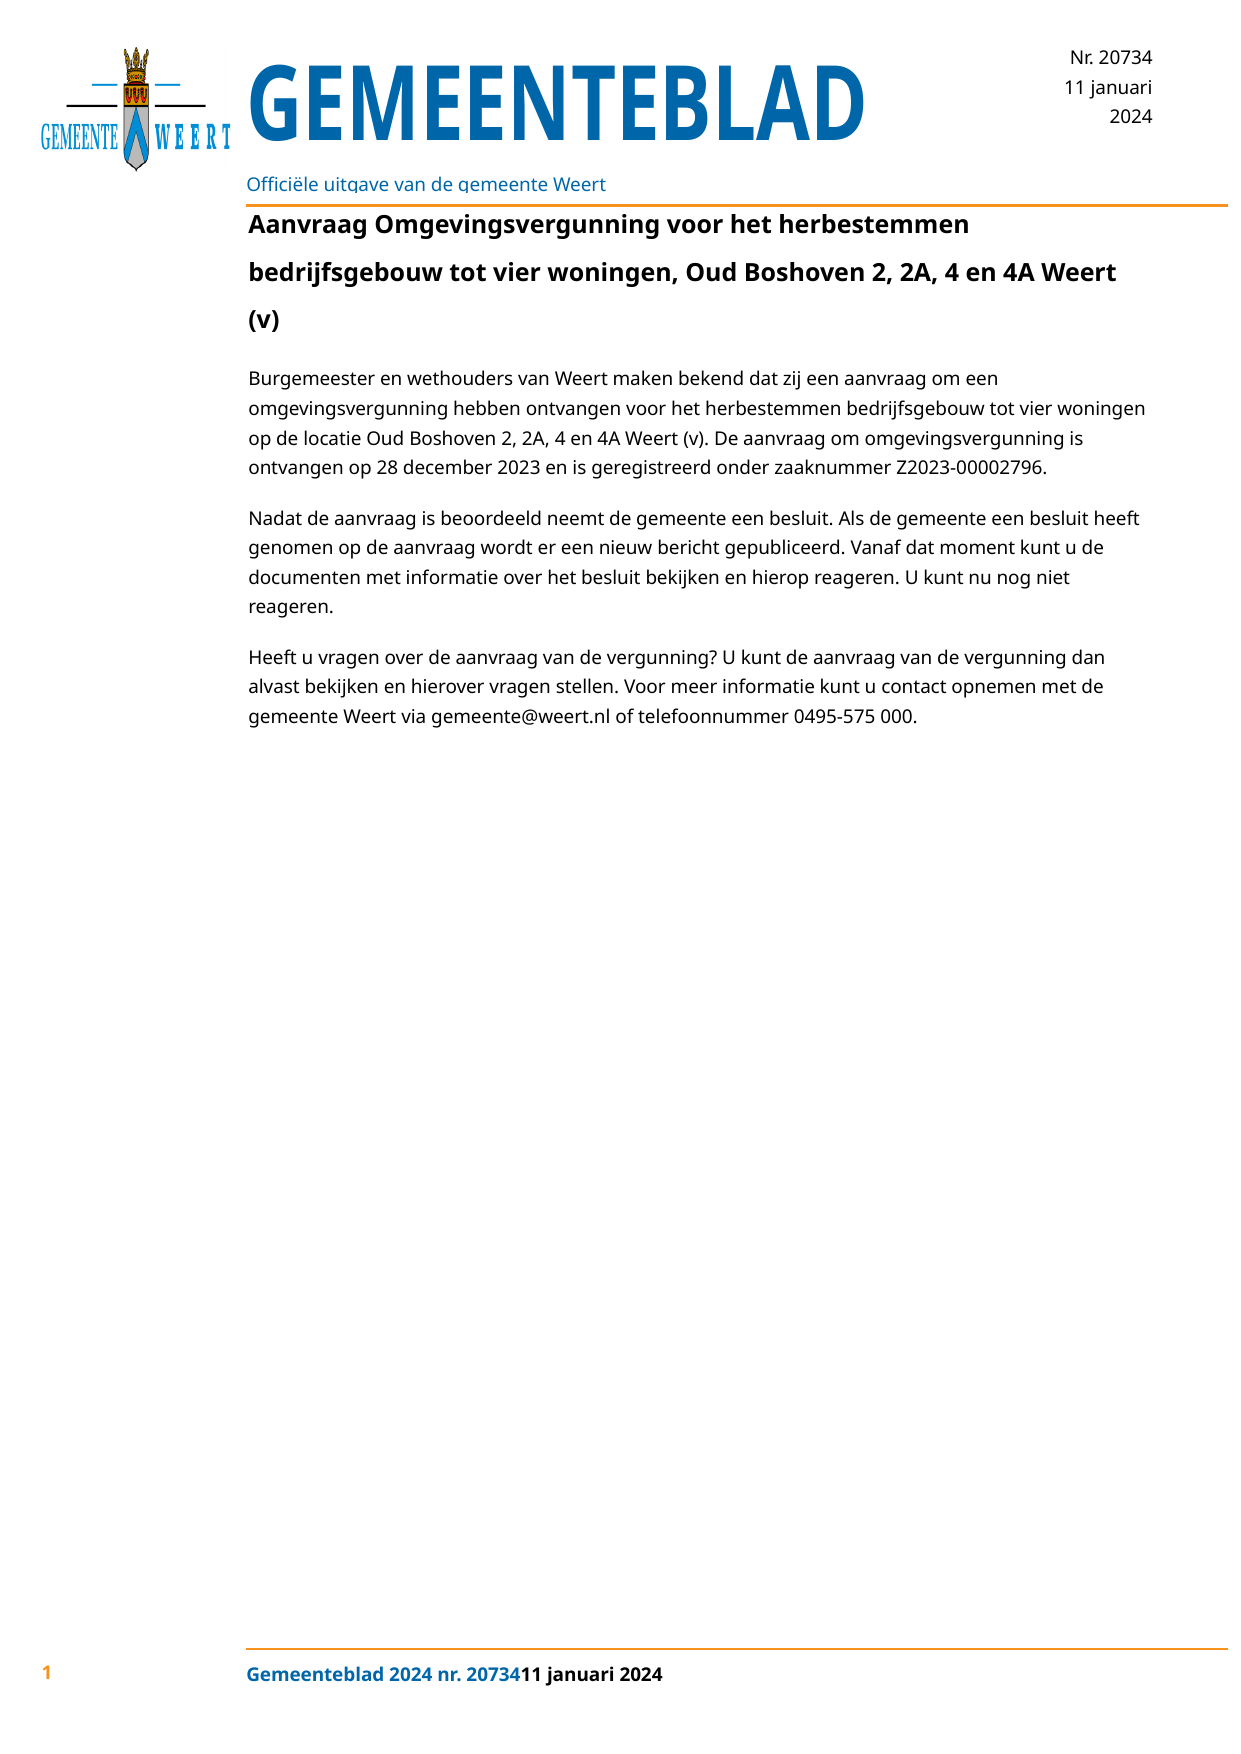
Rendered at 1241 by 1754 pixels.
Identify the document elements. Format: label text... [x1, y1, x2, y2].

text Nadat de aanvraag is beoordeeld neemt de gemeente een besluit. Als de gemeente een besluit heeft genomen op de aanvraag wordt er een nieuw bericht gepubliceerd. Vanaf dat moment kunt u de documenten met informatie over het besluit bekijken en hierop reageren. U kunt nu nog niet reageren. [248, 505, 1152, 619]
text Burgemeester en wethouders van Weert maken bekend dat zij een aanvraag om een omgevingsvergunning hebben ontvangen voor het herbestemmen bedrijfsgebouw tot vier woningen op de locatie Oud Boshoven 2, 2A, 4 en 4A Weert (v). De aanvraag om omgevingsvergunning is ontvangen op 28 december 2023 en is geregistreerd onder zaaknummer Z2023-00002796. [248, 366, 1152, 480]
text Aanvraag Omgevingsvergunning voor het herbestemmen bedrijfsgebouw tot vier woningen, Oud Boshoven 2, 2A, 4 en 4A Weert (v) [248, 207, 1152, 336]
text Heeft u vragen over de aanvraag van de vergunning? U kunt de aanvraag van de vergunning dan alvast bekijken en hierover vragen stellen. Voor meer informatie kunt u contact opnemen met de gemeente Weert via gemeente@weert.nl of telefoonnummer 0495-575 000. [248, 644, 1152, 729]
picture [41, 47, 231, 172]
